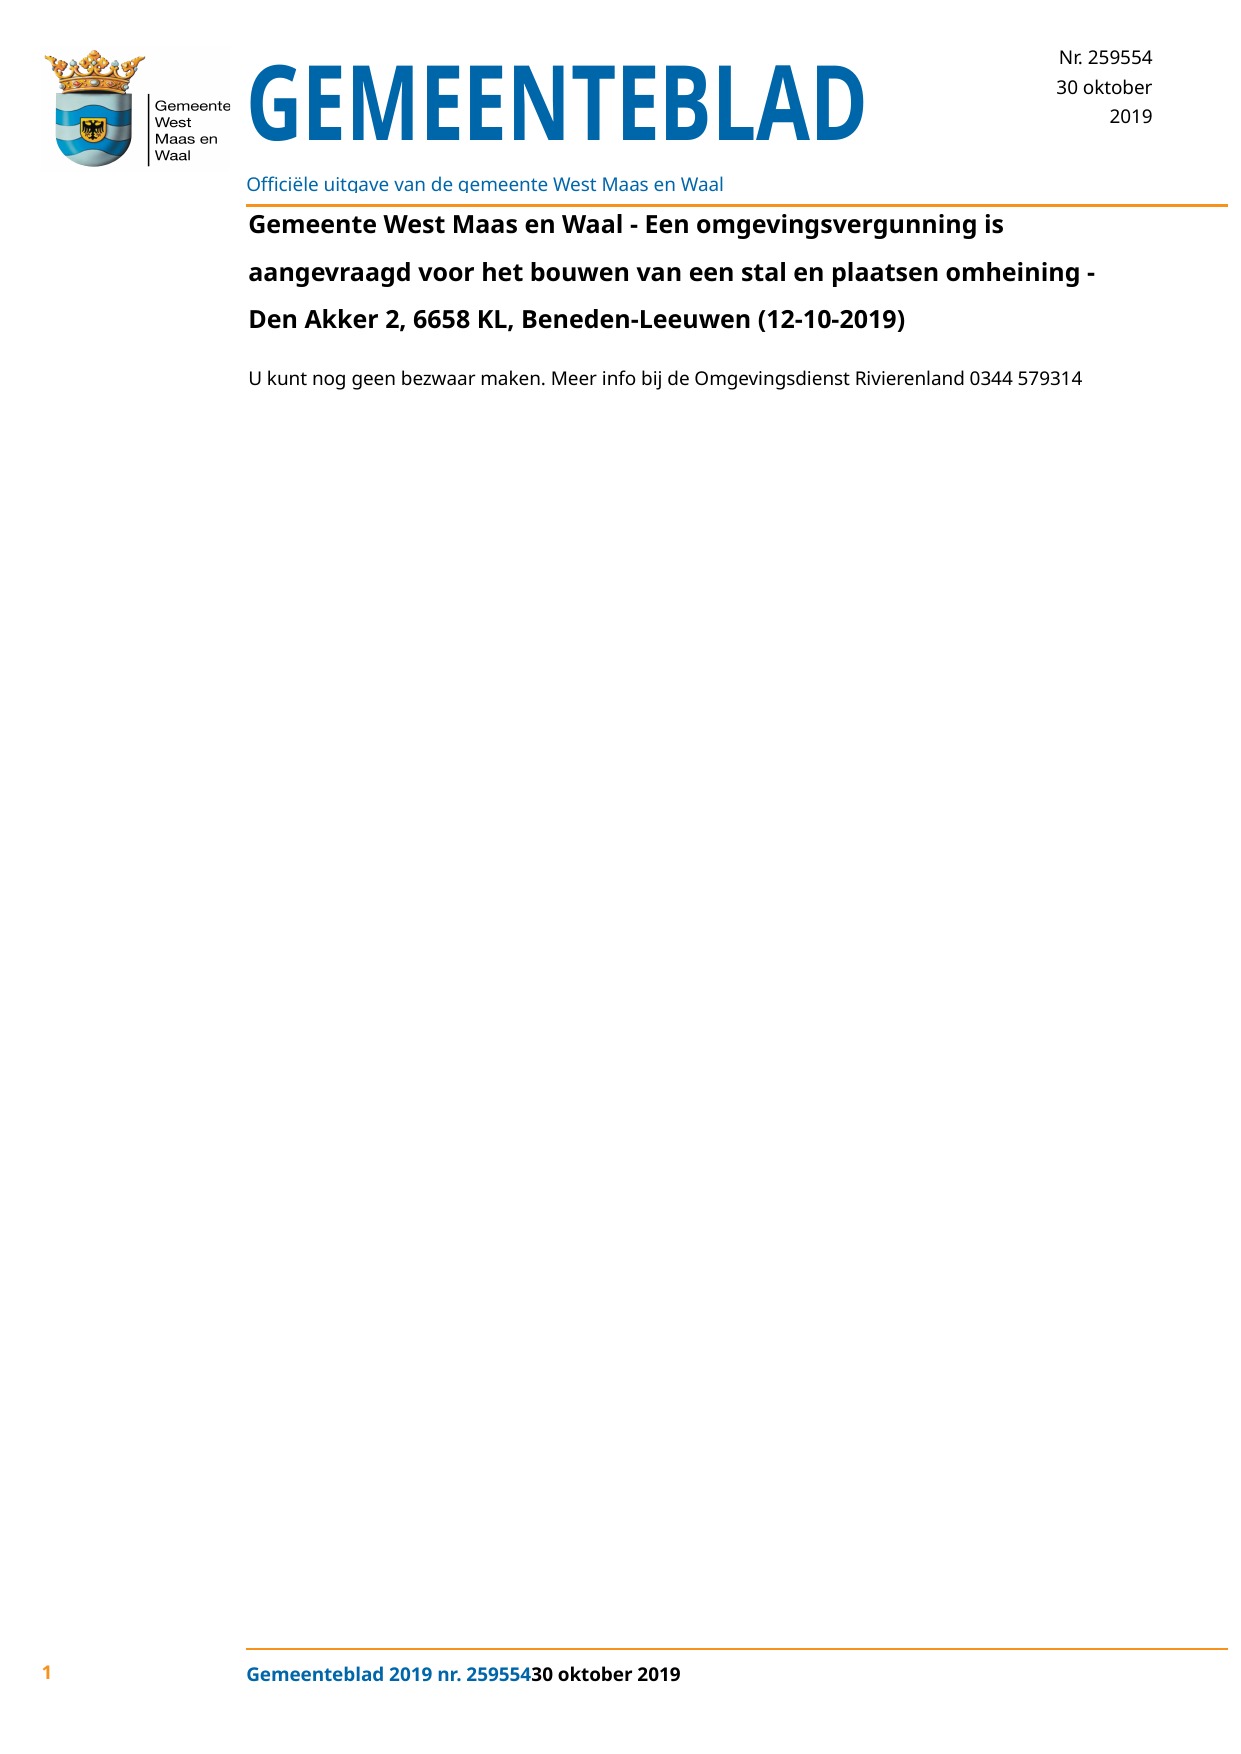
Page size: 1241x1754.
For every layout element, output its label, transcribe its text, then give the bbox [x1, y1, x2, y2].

text Gemeente West Maas en Waal - Een omgevingsvergunning is aangevraagd voor het bouwen van een stal en plaatsen omheining - Den Akker 2, 6658 KL, Beneden-Leeuwen (12-10-2019) [248, 207, 1152, 336]
picture [41, 47, 231, 172]
text U kunt nog geen bezwaar maken. Meer info bij de Omgevingsdienst Rivierenland 0344 579314 [248, 366, 1152, 391]
